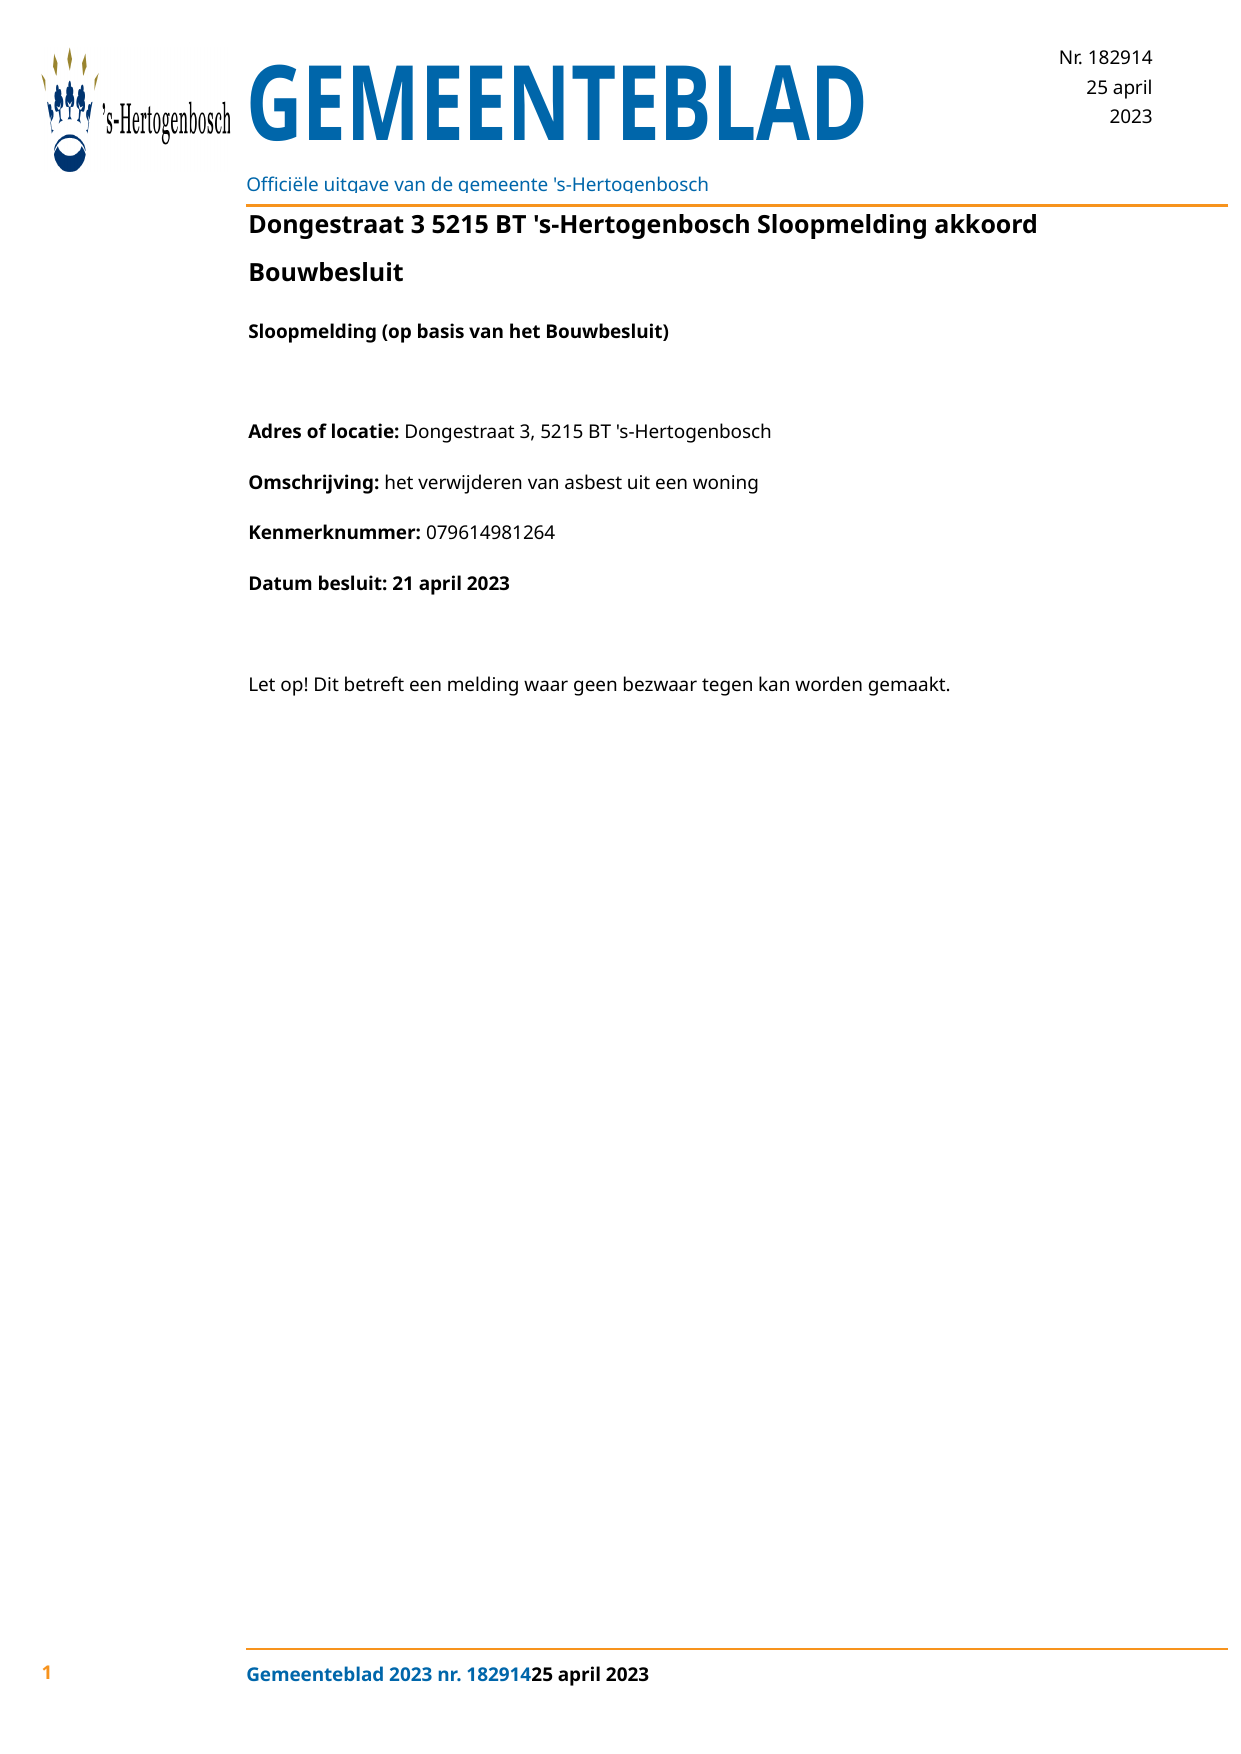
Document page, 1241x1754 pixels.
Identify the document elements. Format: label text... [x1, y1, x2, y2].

picture [41, 47, 231, 172]
text Dongestraat 3 5215 BT 's-Hertogenbosch Sloopmelding akkoord Bouwbesluit [248, 207, 1152, 288]
text Let op! Dit betreft een melding waar geen bezwaar tegen kan worden gemaakt. [248, 671, 1152, 697]
text Datum besluit: 21 april 2023 [248, 570, 1152, 596]
text Sloopmelding (op basis van het Bouwbesluit) [248, 318, 1152, 344]
text Kenmerknummer: 079614981264 [248, 519, 1152, 545]
text Adres of locatie: Dongestraat 3, 5215 BT 's-Hertogenbosch [248, 419, 1152, 444]
text Omschrijving: het verwijderen van asbest uit een woning [248, 469, 1152, 495]
